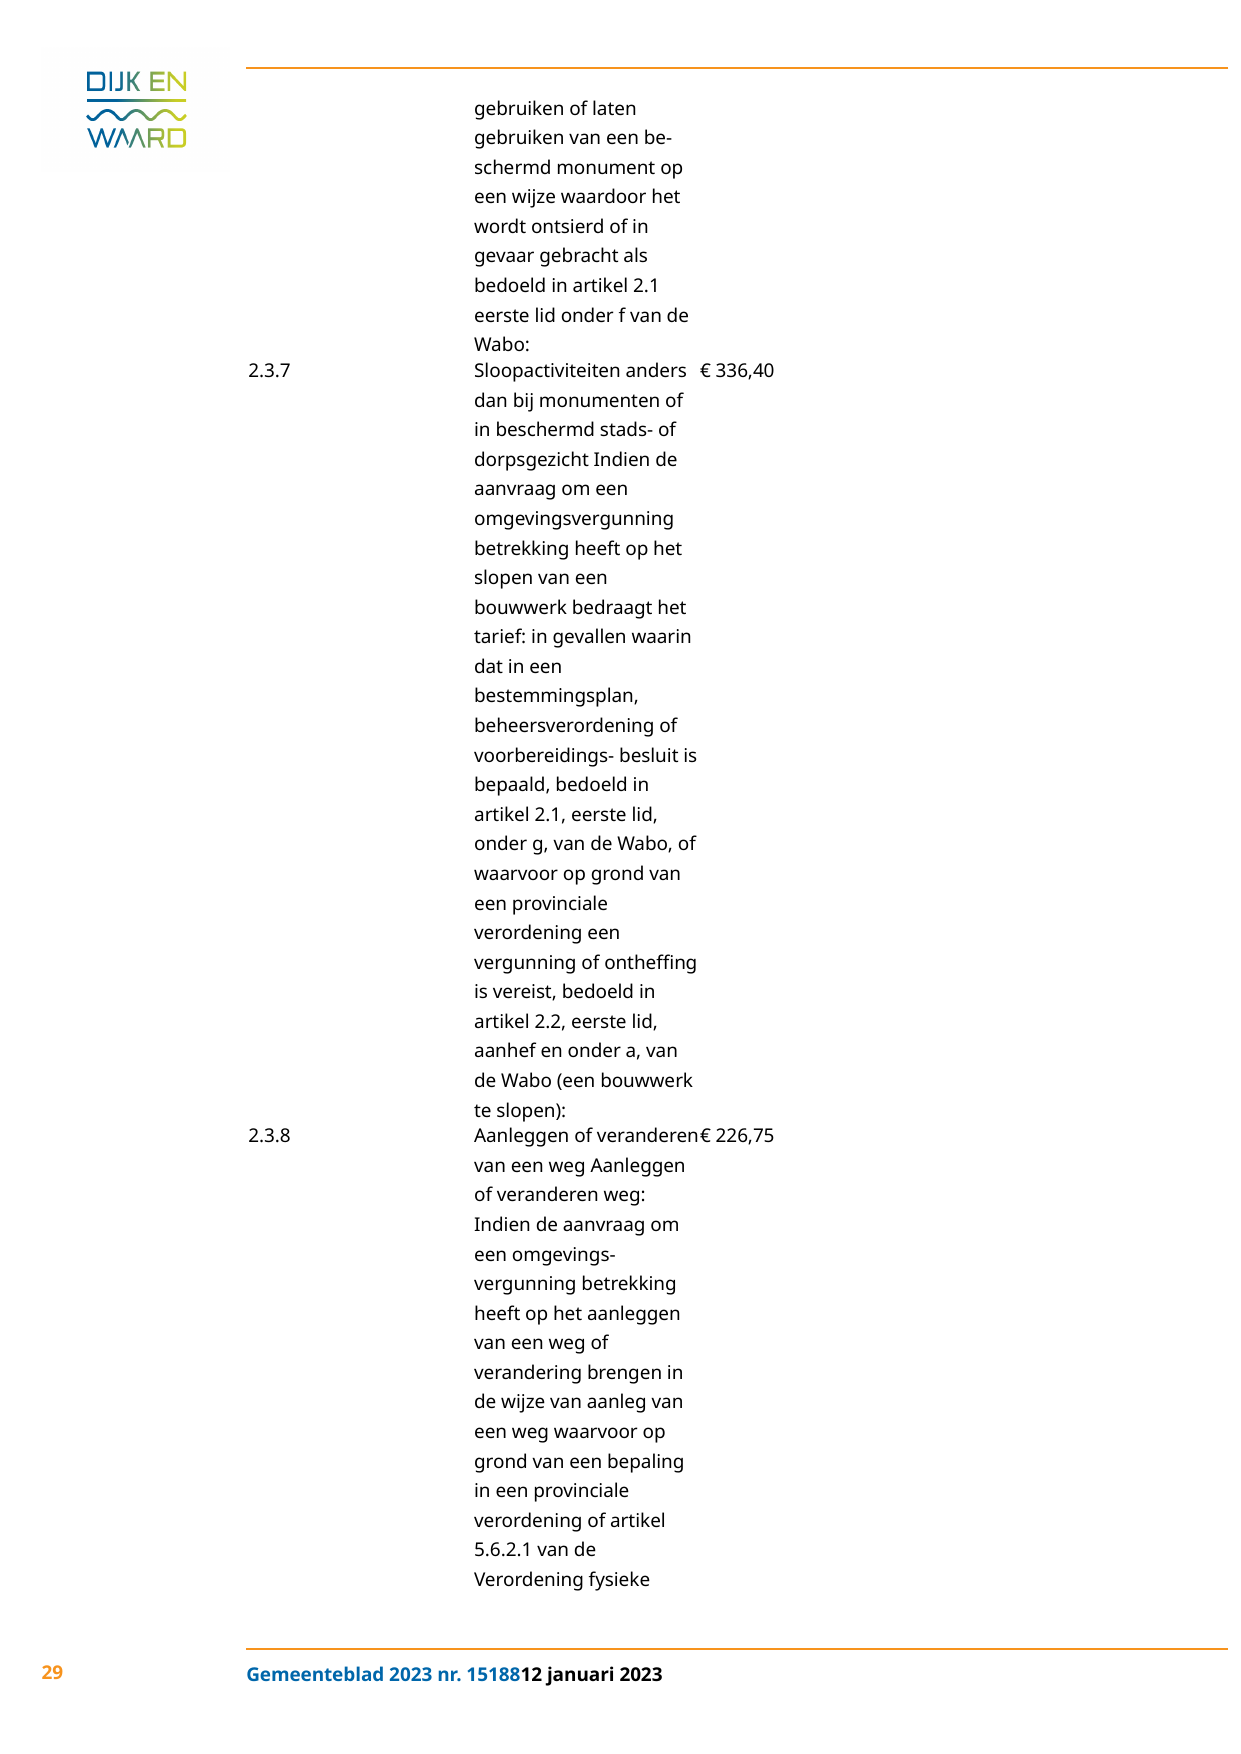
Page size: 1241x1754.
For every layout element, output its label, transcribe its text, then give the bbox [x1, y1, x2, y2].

table_cell [926, 357, 1152, 1122]
table_cell € 226,75 [700, 1123, 926, 1592]
table_cell [248, 95, 474, 357]
table_cell [926, 95, 1152, 357]
table_cell 2.3.8 [248, 1123, 474, 1592]
table_cell [926, 1123, 1152, 1592]
table_cell € 336,40 [700, 357, 926, 1122]
picture [41, 47, 231, 172]
table_cell Aanleggen of veranderen van een weg Aanleggen of veranderen weg: Indien de aanvraag om een omgevings- vergunning betrekking heeft op het aanleggen van een weg of verandering brengen in de wijze van aanleg van een weg waarvoor op grond van een bepaling in een provinciale verordening of artikel 5.6.2.1 van de Verordening fysieke [474, 1123, 700, 1592]
table_cell Sloopactiviteiten anders dan bij monumenten of in beschermd stads- of dorpsgezicht Indien de aanvraag om een omgevingsvergunning betrekking heeft op het slopen van een bouwwerk bedraagt het tarief: in gevallen waarin dat in een bestemmingsplan, beheersverordening of voorbereidings- besluit is bepaald, bedoeld in artikel 2.1, eerste lid, onder g, van de Wabo, of waarvoor op grond van een provinciale verordening een vergunning of ontheffing is vereist, bedoeld in artikel 2.2, eerste lid, aanhef en onder a, van de Wabo (een bouwwerk te slopen): [474, 357, 700, 1122]
table_cell gebruiken of laten gebruiken van een be- schermd monument op een wijze waardoor het wordt ontsierd of in gevaar gebracht als bedoeld in artikel 2.1 eerste lid onder f van de Wabo: [474, 95, 700, 357]
table_cell [700, 95, 926, 357]
table_cell 2.3.7 [248, 357, 474, 1122]
